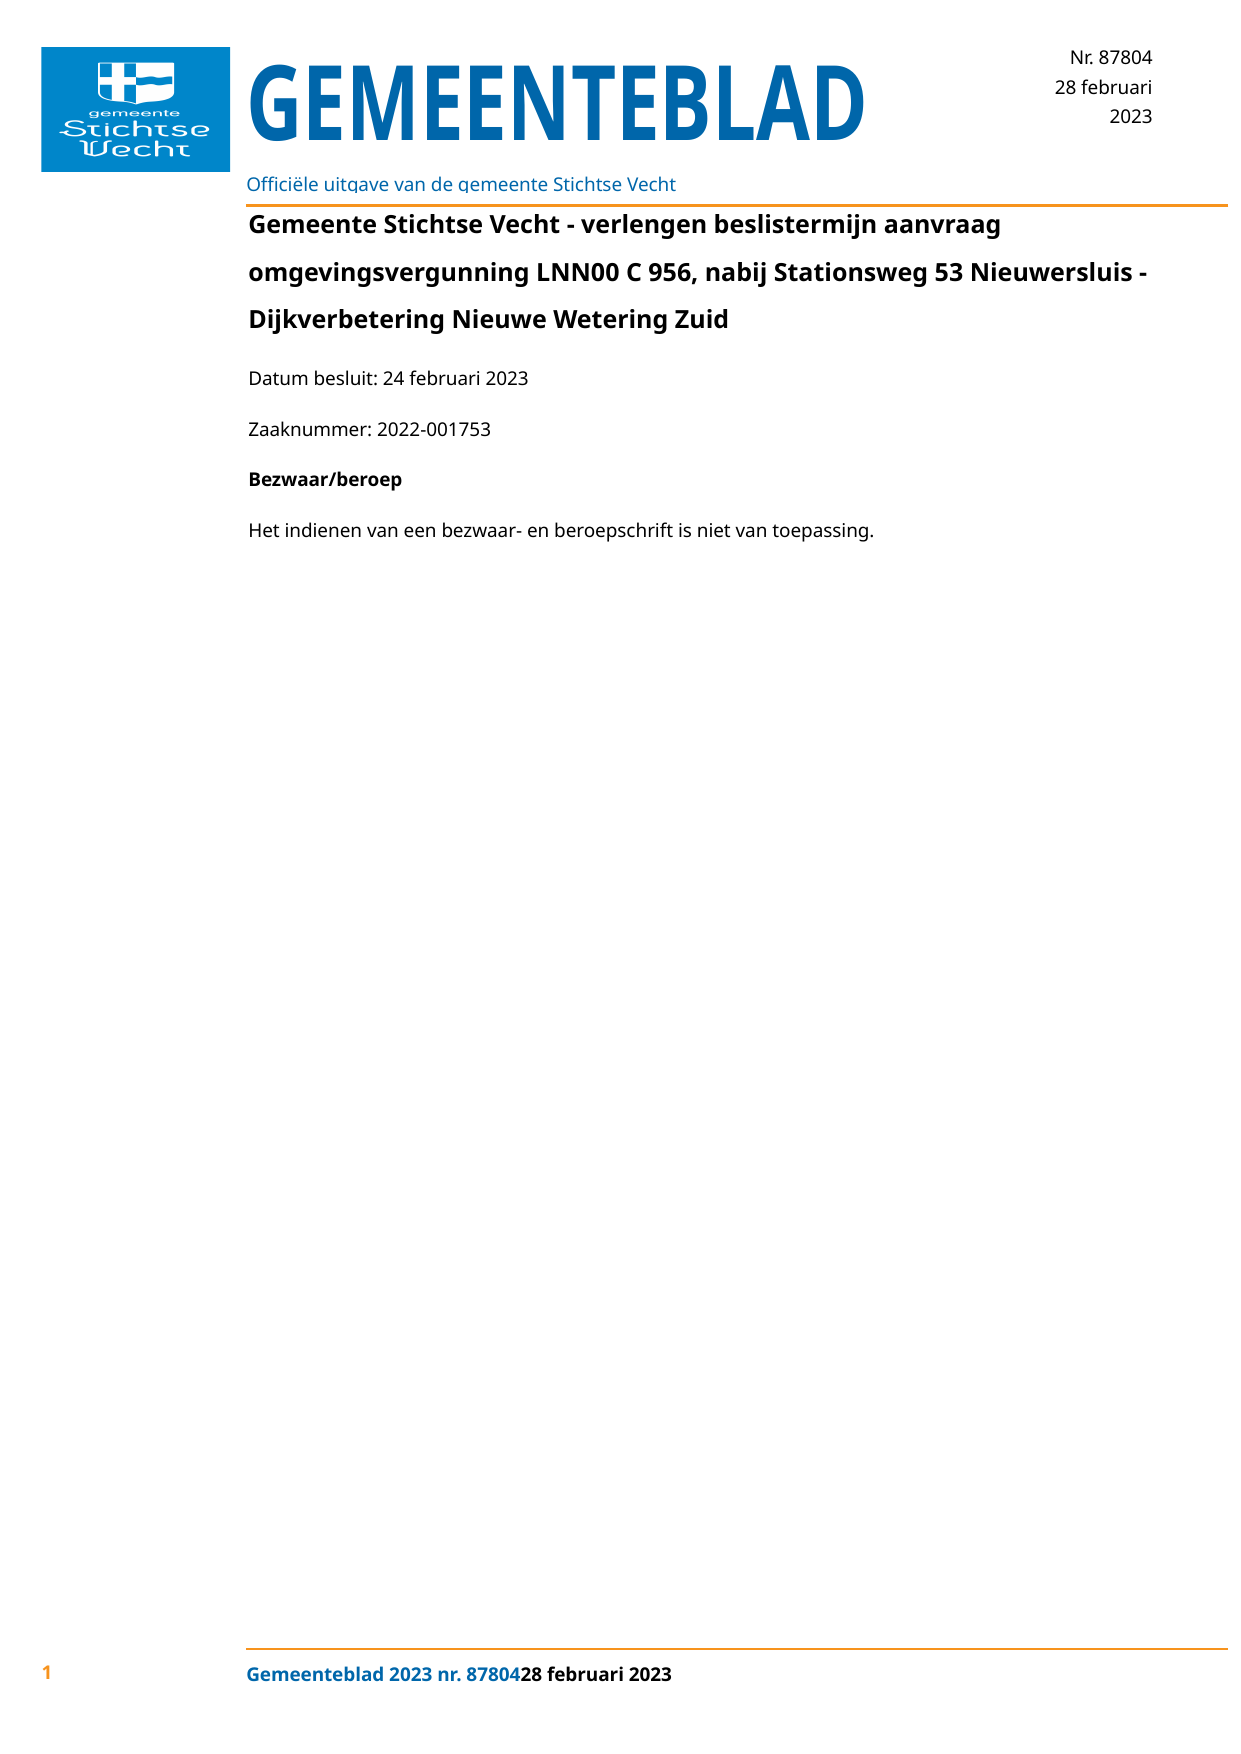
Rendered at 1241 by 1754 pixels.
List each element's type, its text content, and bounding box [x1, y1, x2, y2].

text Datum besluit: 24 februari 2023 [248, 366, 1152, 391]
text Bezwaar/beroep [248, 466, 1152, 492]
text Het indienen van een bezwaar- en beroepschrift is niet van toepassing. [248, 517, 1152, 542]
picture [137, 63, 174, 103]
text Zaaknummer: 2022-001753 [248, 416, 1152, 442]
text Gemeente Stichtse Vecht - verlengen beslistermijn aanvraag omgevingsvergunning LNN00 C 956, nabij Stationsweg 53 Nieuwersluis - Dijkverbetering Nieuwe Wetering Zuid [248, 207, 1152, 336]
picture [99, 63, 135, 101]
